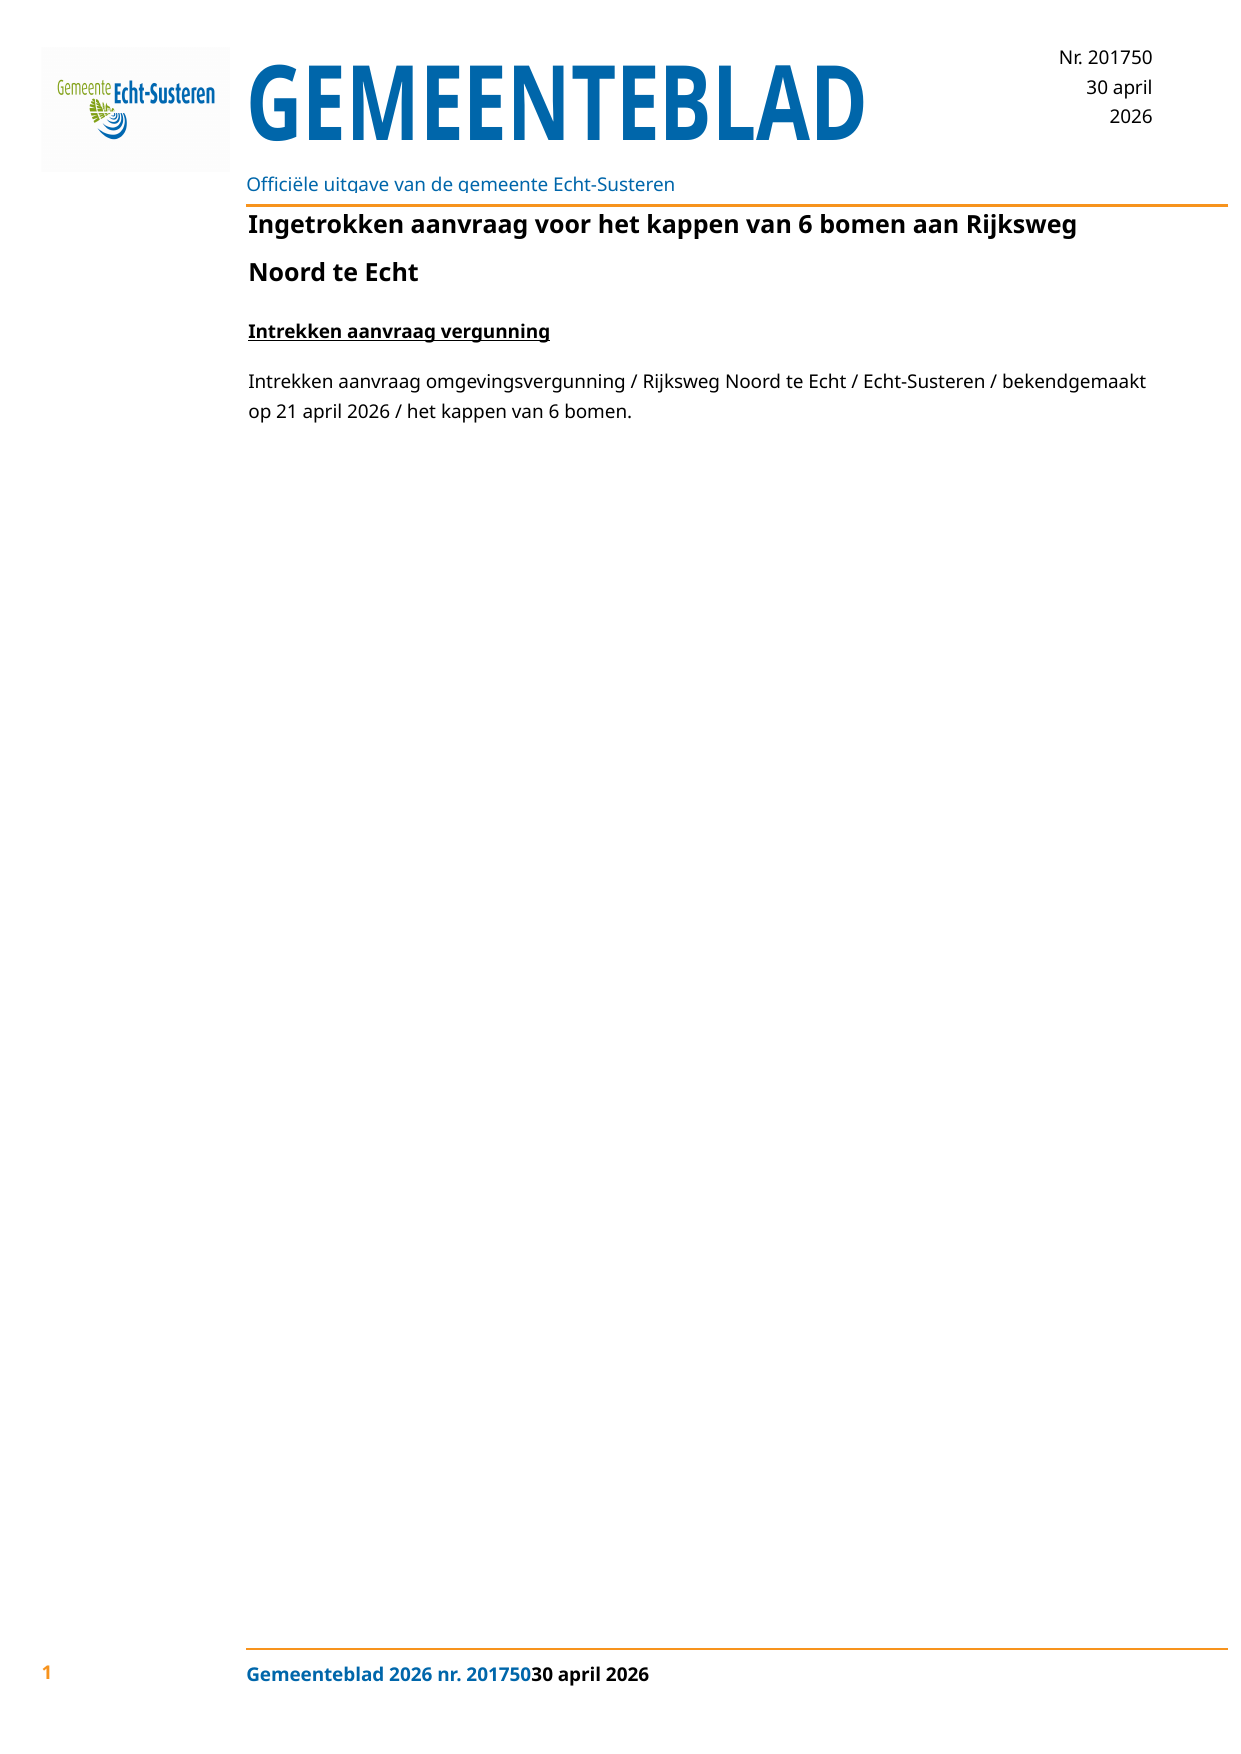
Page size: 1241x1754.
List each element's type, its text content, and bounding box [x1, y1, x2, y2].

text Intrekken aanvraag vergunning [248, 318, 1152, 344]
text Intrekken aanvraag omgevingsvergunning / Rijksweg Noord te Echt / Echt-Susteren / bekendgemaakt op 21 april 2026 / het kappen van 6 bomen. [248, 368, 1152, 424]
picture [41, 47, 231, 172]
text Ingetrokken aanvraag voor het kappen van 6 bomen aan Rijksweg Noord te Echt [248, 207, 1152, 288]
